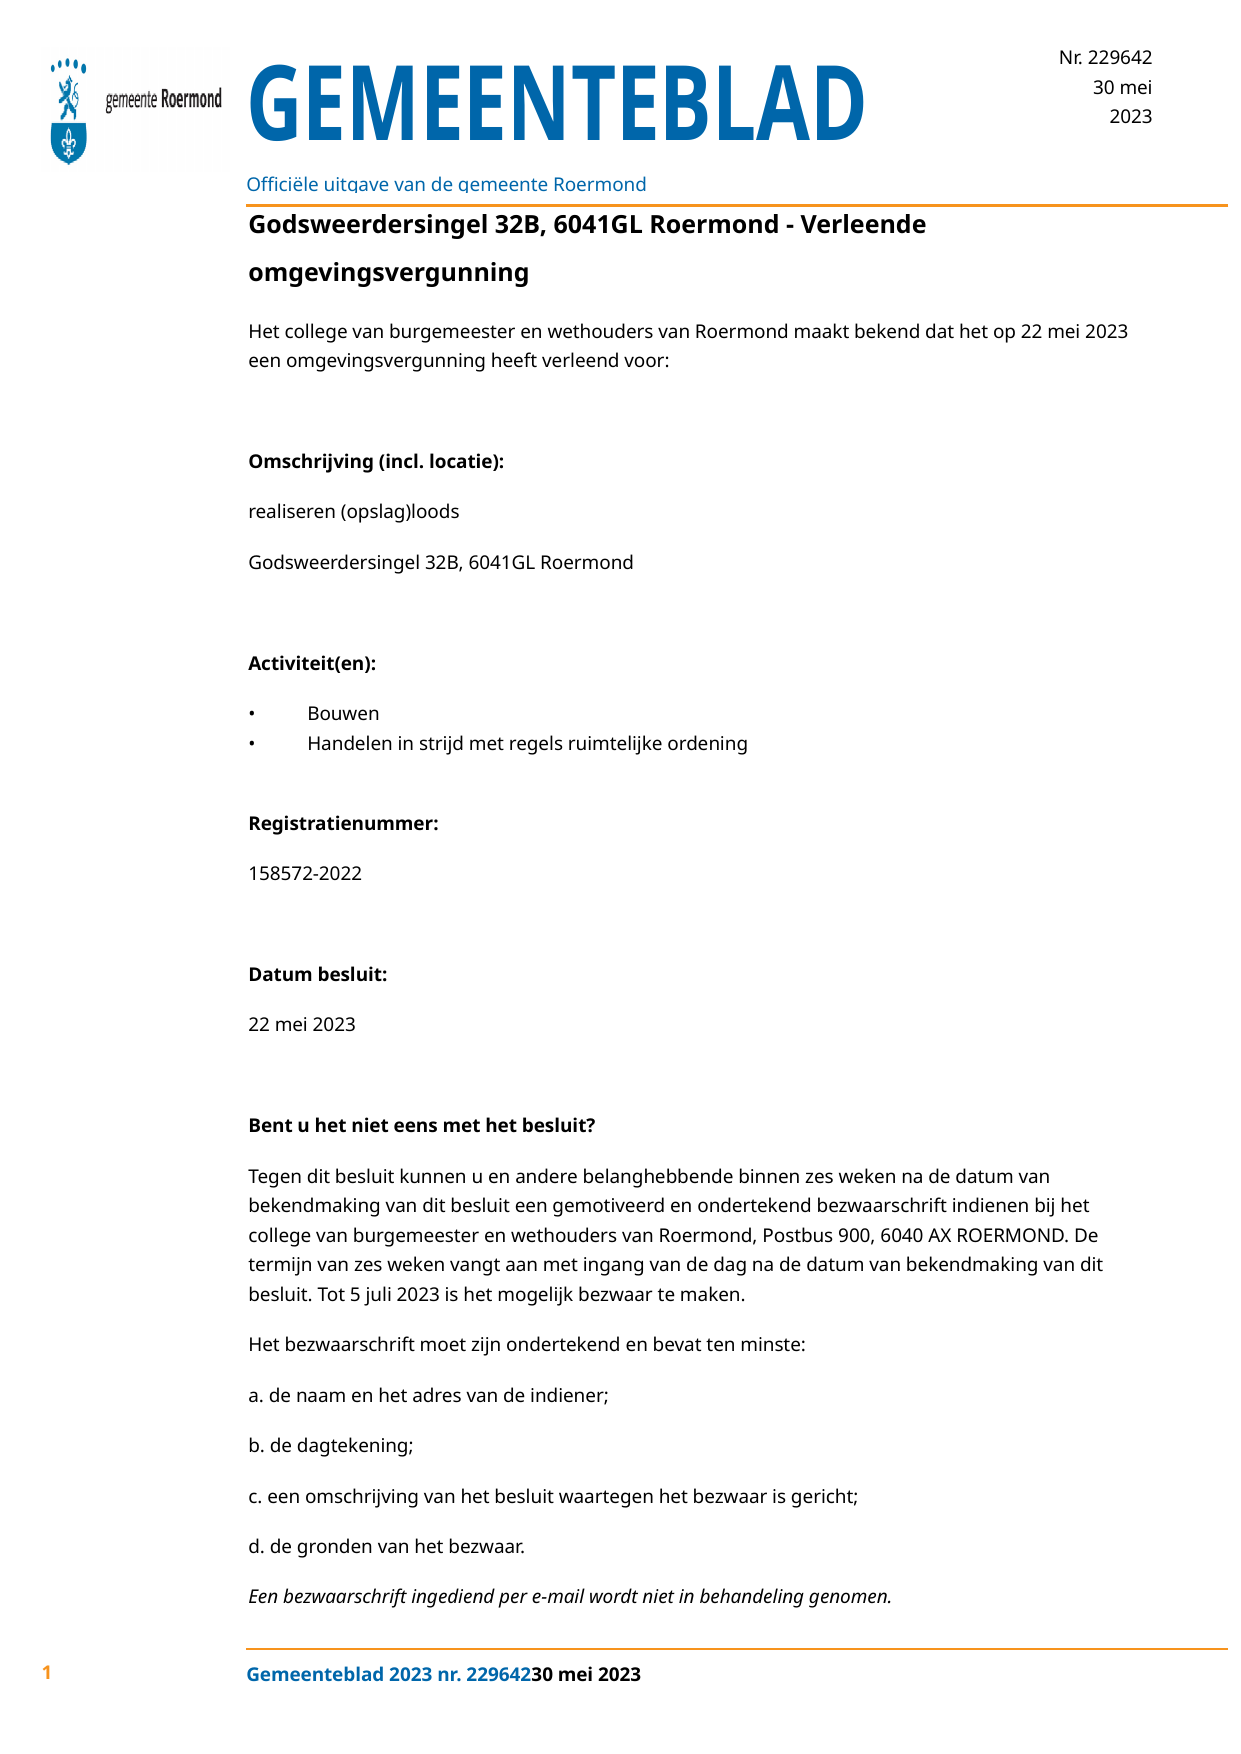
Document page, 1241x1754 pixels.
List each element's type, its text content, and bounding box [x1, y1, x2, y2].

text Godsweerdersingel 32B, 6041GL Roermond [248, 549, 1152, 575]
text Datum besluit: [248, 961, 1152, 987]
list Handelen in strijd met regels ruimtelijke ordening [248, 730, 1152, 756]
text c. een omschrijving van het besluit waartegen het bezwaar is gericht; [248, 1483, 1152, 1509]
text Het college van burgemeester en wethouders van Roermond maakt bekend dat het op 22 mei 2023 een omgevingsvergunning heeft verleend voor: [248, 318, 1152, 373]
text Bent u het niet eens met het besluit? [248, 1112, 1152, 1138]
text b. de dagtekening; [248, 1432, 1152, 1458]
text Een bezwaarschrift ingediend per e-mail wordt niet in behandeling genomen. [248, 1584, 1152, 1609]
text Tegen dit besluit kunnen u en andere belanghebbende binnen zes weken na de datum van bekendmaking van dit besluit een gemotiveerd en ondertekend bezwaarschrift indienen bij het college van burgemeester en wethouders van Roermond, Postbus 900, 6040 AX ROERMOND. De termijn van zes weken vangt aan met ingang van de dag na de datum van bekendmaking van dit besluit. Tot 5 juli 2023 is het mogelijk bezwaar te maken. [248, 1163, 1152, 1307]
picture [41, 47, 231, 172]
text Registratienummer: [248, 810, 1152, 836]
text 22 mei 2023 [248, 1012, 1152, 1037]
text realiseren (opslag)loods [248, 499, 1152, 524]
text Omschrijving (incl. locatie): [248, 448, 1152, 474]
list Bouwen [248, 700, 1152, 726]
text Godsweerdersingel 32B, 6041GL Roermond - Verleende omgevingsvergunning [248, 207, 1152, 288]
text d. de gronden van het bezwaar. [248, 1533, 1152, 1559]
text Het bezwaarschrift moet zijn ondertekend en bevat ten minste: [248, 1332, 1152, 1357]
text Activiteit(en): [248, 650, 1152, 676]
text a. de naam en het adres van de indiener; [248, 1382, 1152, 1408]
text 158572-2022 [248, 860, 1152, 886]
